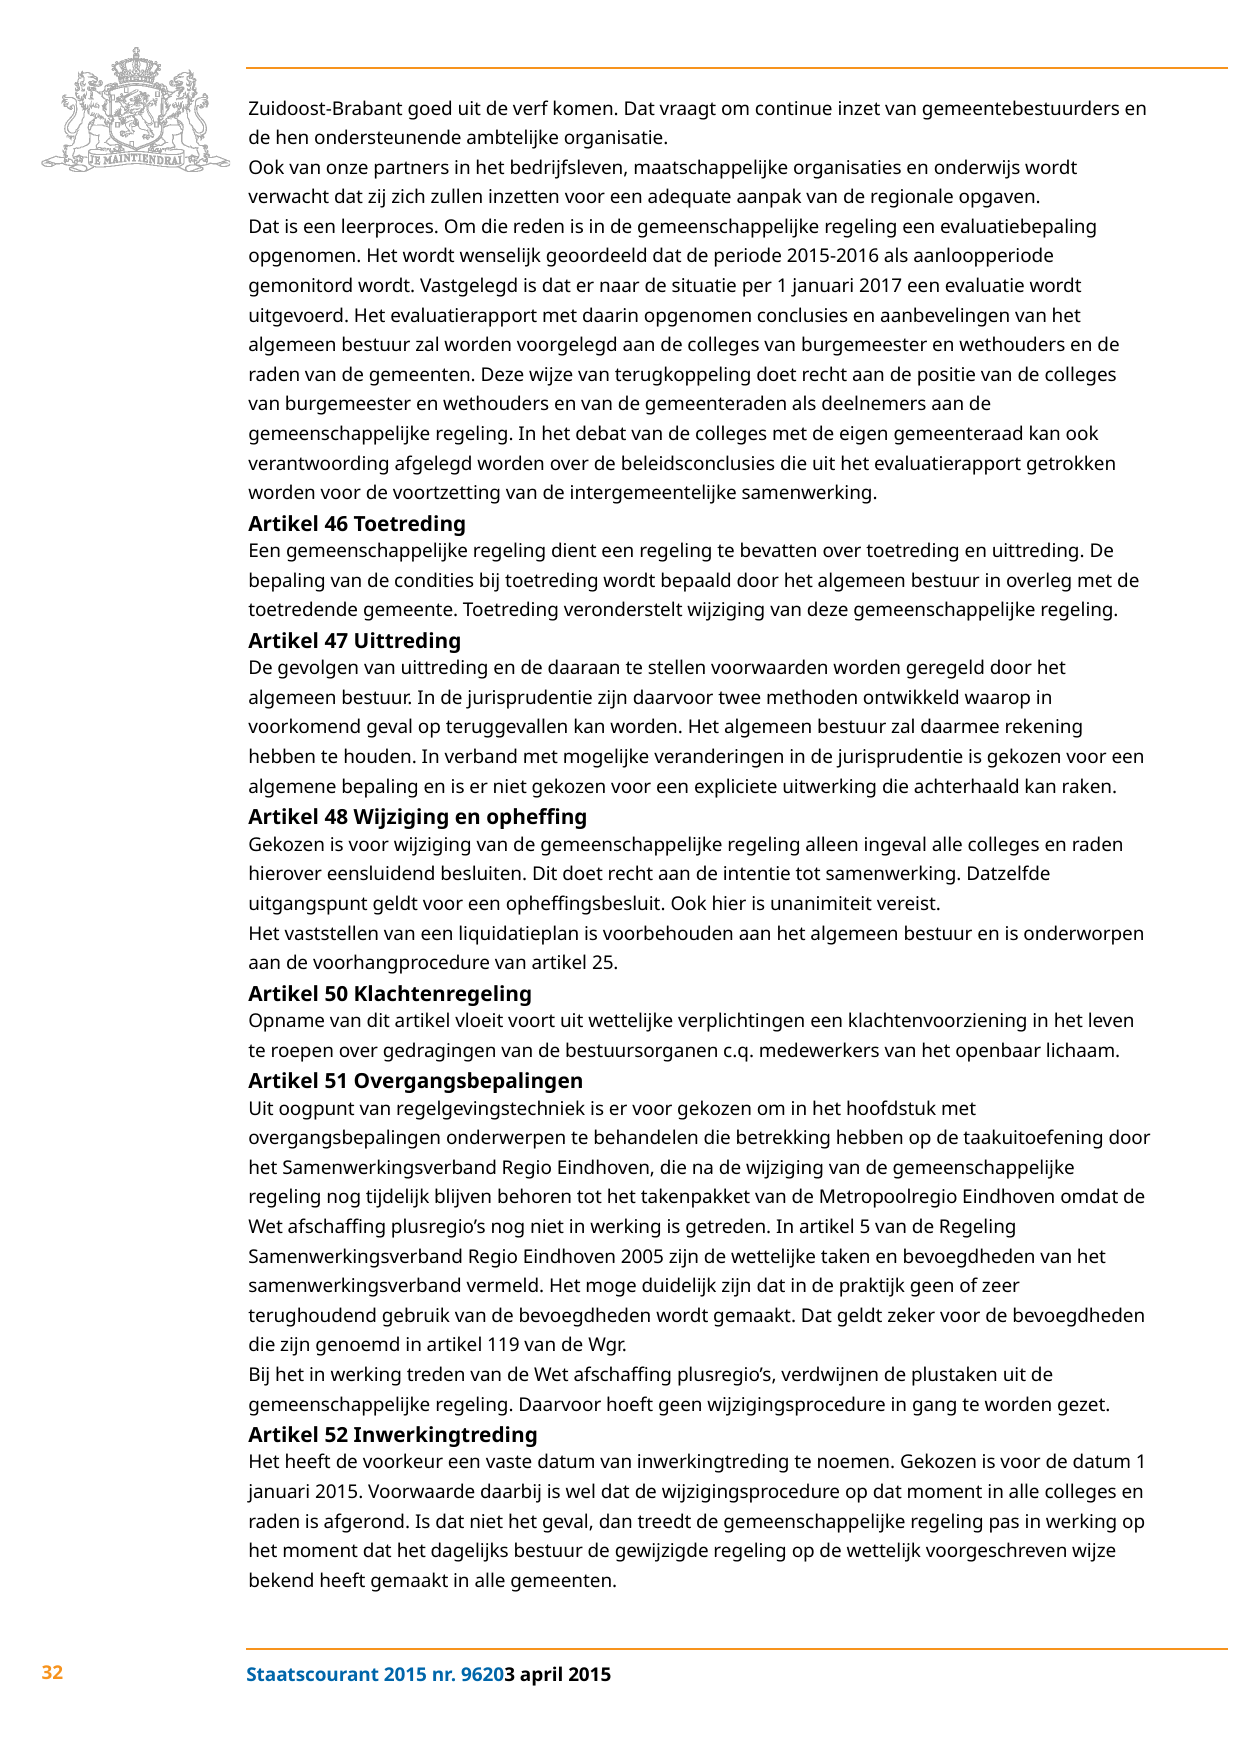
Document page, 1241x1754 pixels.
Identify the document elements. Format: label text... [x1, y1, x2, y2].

text Een gemeenschappelijke regeling dient een regeling te bevatten over toetreding en uittreding. De bepaling van de condities bij toetreding wordt bepaald door het algemeen bestuur in overleg met de toetredende gemeente. Toetreding veronderstelt wijziging van deze gemeenschappelijke regeling. [248, 537, 1152, 622]
text Gekozen is voor wijziging van de gemeenschappelijke regeling alleen ingeval alle colleges en raden hierover eensluidend besluiten. Dit doet recht aan de intentie tot samenwerking. Datzelfde uitgangspunt geldt voor een opheffingsbesluit. Ook hier is unanimiteit vereist. [248, 831, 1152, 916]
text Dat is een leerproces. Om die reden is in de gemeenschappelijke regeling een evaluatiebepaling opgenomen. Het wordt wenselijk geoordeeld dat de periode 2015-2016 als aanloopperiode gemonitord wordt. Vastgelegd is dat er naar de situatie per 1 januari 2017 een evaluatie wordt uitgevoerd. Het evaluatierapport met daarin opgenomen conclusies en aanbevelingen van het algemeen bestuur zal worden voorgelegd aan de colleges van burgemeester en wethouders en de raden van de gemeenten. Deze wijze van terugkoppeling doet recht aan de positie van de colleges van burgemeester en wethouders en van de gemeenteraden als deelnemers aan de gemeenschappelijke regeling. In het debat van de colleges met de eigen gemeenteraad kan ook verantwoording afgelegd worden over de beleidsconclusies die uit het evaluatierapport getrokken worden voor de voortzetting van de intergemeentelijke samenwerking. [248, 213, 1152, 505]
picture [41, 47, 231, 172]
text Artikel 46 Toetreding [248, 509, 1152, 537]
text Artikel 52 Inwerkingtreding [248, 1420, 1152, 1449]
text Het heeft de voorkeur een vaste datum van inwerkingtreding te noemen. Gekozen is voor de datum 1 januari 2015. Voorwaarde daarbij is wel dat de wijzigingsprocedure op dat moment in alle colleges en raden is afgerond. Is dat niet het geval, dan treedt de gemeenschappelijke regeling pas in werking op het moment dat het dagelijks bestuur de gewijzigde regeling op de wettelijk voorgeschreven wijze bekend heeft gemaakt in alle gemeenten. [248, 1449, 1152, 1593]
text Artikel 48 Wijziging en opheffing [248, 802, 1152, 831]
text Opname van dit artikel vloeit voort uit wettelijke verplichtingen een klachtenvoorziening in het leven te roepen over gedragingen van de bestuursorganen c.q. medewerkers van het openbaar lichaam. [248, 1007, 1152, 1063]
text Zuidoost-Brabant goed uit de verf komen. Dat vraagt om continue inzet van gemeentebestuurders en de hen ondersteunende ambtelijke organisatie. [248, 95, 1152, 150]
text Bij het in werking treden van de Wet afschaffing plusregio’s, verdwijnen de plustaken uit de gemeenschappelijke regeling. Daarvoor hoeft geen wijzigingsprocedure in gang te worden gezet. [248, 1361, 1152, 1416]
text Uit oogpunt van regelgevingstechniek is er voor gekozen om in het hoofdstuk met overgangsbepalingen onderwerpen te behandelen die betrekking hebben op de taakuitoefening door het Samenwerkingsverband Regio Eindhoven, die na de wijziging van de gemeenschappelijke regeling nog tijdelijk blijven behoren tot het takenpakket van de Metropoolregio Eindhoven omdat de Wet afschaffing plusregio’s nog niet in werking is getreden. In artikel 5 van de Regeling Samenwerkingsverband Regio Eindhoven 2005 zijn de wettelijke taken en bevoegdheden van het samenwerkingsverband vermeld. Het moge duidelijk zijn dat in de praktijk geen of zeer terughoudend gebruik van de bevoegdheden wordt gemaakt. Dat geldt zeker voor de bevoegdheden die zijn genoemd in artikel 119 van de Wgr. [248, 1095, 1152, 1357]
text De gevolgen van uittreding en de daaraan te stellen voorwaarden worden geregeld door het algemeen bestuur. In de jurisprudentie zijn daarvoor twee methoden ontwikkeld waarop in voorkomend geval op teruggevallen kan worden. Het algemeen bestuur zal daarmee rekening hebben te houden. In verband met mogelijke veranderingen in de jurisprudentie is gekozen voor een algemene bepaling en is er niet gekozen voor een expliciete uitwerking die achterhaald kan raken. [248, 654, 1152, 799]
text Artikel 47 Uittreding [248, 626, 1152, 654]
text Artikel 50 Klachtenregeling [248, 979, 1152, 1007]
text Artikel 51 Overgangsbepalingen [248, 1066, 1152, 1095]
text Ook van onze partners in het bedrijfsleven, maatschappelijke organisaties en onderwijs wordt verwacht dat zij zich zullen inzetten voor een adequate aanpak van de regionale opgaven. [248, 154, 1152, 209]
text Het vaststellen van een liquidatieplan is voorbehouden aan het algemeen bestuur en is onderworpen aan de voorhangprocedure van artikel 25. [248, 920, 1152, 975]
